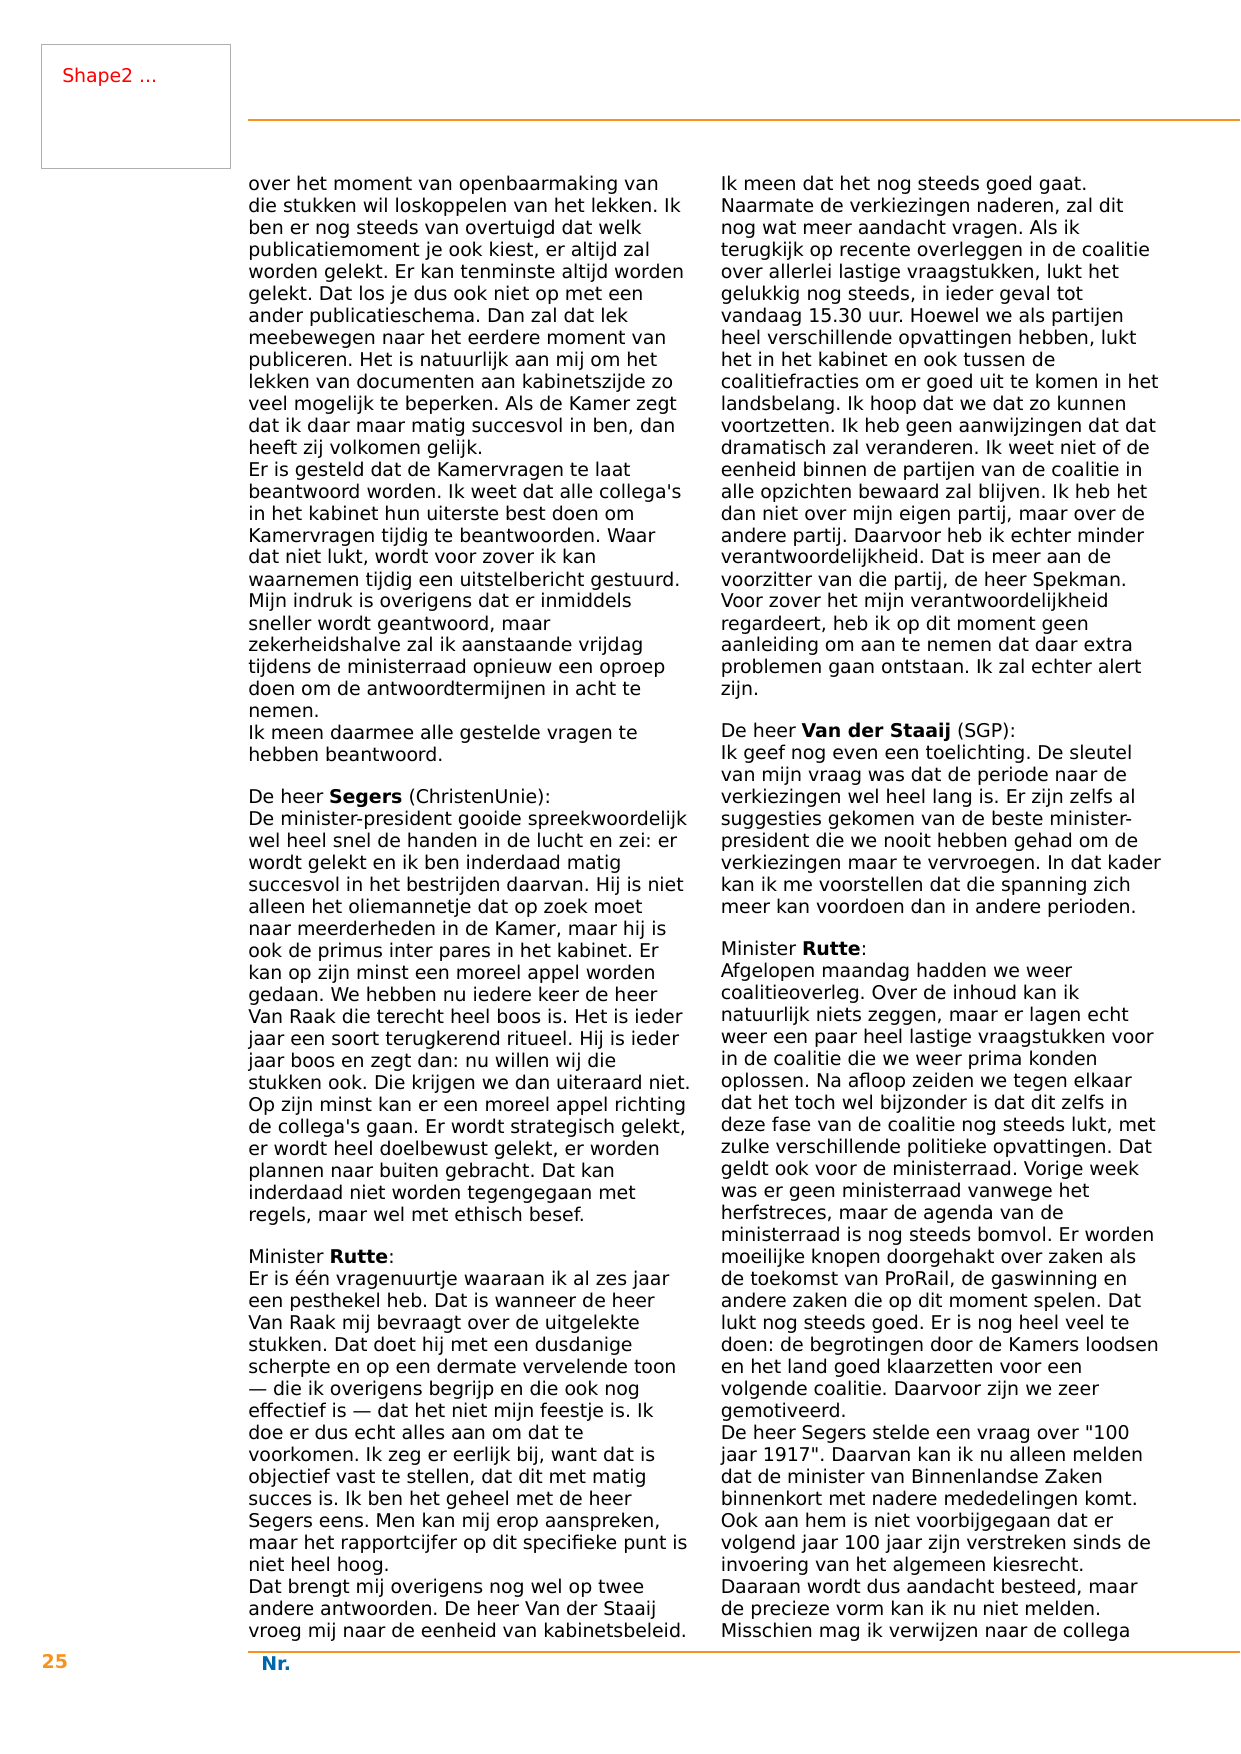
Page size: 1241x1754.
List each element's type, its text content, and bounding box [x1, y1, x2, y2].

text Ik geef nog even een toelichting. De sleutel van mijn vraag was dat de periode naar de verkiezingen wel heel lang is. Er zijn zelfs al suggesties gekomen van de beste minister-president die we nooit hebben gehad om de verkiezingen maar te vervroegen. In dat kader kan ik me voorstellen dat die spanning zich meer kan voordoen dan in andere perioden. [721, 742, 1163, 918]
text Ik meen dat het nog steeds goed gaat. Naarmate de verkiezingen naderen, zal dit nog wat meer aandacht vragen. Als ik terugkijk op recente overleggen in de coalitie over allerlei lastige vraagstukken, lukt het gelukkig nog steeds, in ieder geval tot vandaag 15.30 uur. Hoewel we als partijen heel verschillende opvattingen hebben, lukt het in het kabinet en ook tussen de coalitiefracties om er goed uit te komen in het landsbelang. Ik hoop dat we dat zo kunnen voortzetten. Ik heb geen aanwijzingen dat dat dramatisch zal veranderen. Ik weet niet of de eenheid binnen de partijen van de coalitie in alle opzichten bewaard zal blijven. Ik heb het dan niet over mijn eigen partij, maar over de andere partij. Daarvoor heb ik echter minder verantwoordelijkheid. Dat is meer aan de voorzitter van die partij, de heer Spekman. Voor zover het mijn verantwoordelijkheid regardeert, heb ik op dit moment geen aanleiding om aan te nemen dat daar extra problemen gaan ontstaan. Ik zal echter alert zijn. [721, 173, 1163, 700]
text Minister Rutte: [248, 1246, 691, 1268]
text Er is gesteld dat de Kamervragen te laat beantwoord worden. Ik weet dat alle collega's in het kabinet hun uiterste best doen om Kamervragen tijdig te beantwoorden. Waar dat niet lukt, wordt voor zover ik kan waarnemen tijdig een uitstelbericht gestuurd. Mijn indruk is overigens dat er inmiddels sneller wordt geantwoord, maar zekerheidshalve zal ik aanstaande vrijdag tijdens de ministerraad opnieuw een oproep doen om de antwoordtermijnen in acht te nemen. [248, 458, 691, 722]
text over het moment van openbaarmaking van die stukken wil loskoppelen van het lekken. Ik ben er nog steeds van overtuigd dat welk publicatiemoment je ook kiest, er altijd zal worden gelekt. Er kan tenminste altijd worden gelekt. Dat los je dus ook niet op met een ander publicatieschema. Dan zal dat lek meebewegen naar het eerdere moment van publiceren. Het is natuurlijk aan mij om het lekken van documenten aan kabinetszijde zo veel mogelijk te beperken. Als de Kamer zegt dat ik daar maar matig succesvol in ben, dan heeft zij volkomen gelijk. [248, 173, 691, 458]
text De heer Segers stelde een vraag over "100 jaar 1917". Daarvan kan ik nu alleen melden dat de minister van Binnenlandse Zaken binnenkort met nadere mededelingen komt. Ook aan hem is niet voorbijgegaan dat er volgend jaar 100 jaar zijn verstreken sinds de invoering van het algemeen kiesrecht. Daaraan wordt dus aandacht besteed, maar de precieze vorm kan ik nu niet melden. Misschien mag ik verwijzen naar de collega [721, 1422, 1163, 1641]
text De minister-president gooide spreekwoordelijk wel heel snel de handen in de lucht en zei: er wordt gelekt en ik ben inderdaad matig succesvol in het bestrijden daarvan. Hij is niet alleen het oliemannetje dat op zoek moet naar meerderheden in de Kamer, maar hij is ook de primus inter pares in het kabinet. Er kan op zijn minst een moreel appel worden gedaan. We hebben nu iedere keer de heer Van Raak die terecht heel boos is. Het is ieder jaar een soort terugkerend ritueel. Hij is ieder jaar boos en zegt dan: nu willen wij die stukken ook. Die krijgen we dan uiteraard niet. Op zijn minst kan er een moreel appel richting de collega's gaan. Er wordt strategisch gelekt, er wordt heel doelbewust gelekt, er worden plannen naar buiten gebracht. Dat kan inderdaad niet worden tegengegaan met regels, maar wel met ethisch besef. [248, 808, 691, 1226]
text Afgelopen maandag hadden we weer coalitieoverleg. Over de inhoud kan ik natuurlijk niets zeggen, maar er lagen echt weer een paar heel lastige vraagstukken voor in de coalitie die we weer prima konden oplossen. Na afloop zeiden we tegen elkaar dat het toch wel bijzonder is dat dit zelfs in deze fase van de coalitie nog steeds lukt, met zulke verschillende politieke opvattingen. Dat geldt ook voor de ministerraad. Vorige week was er geen ministerraad vanwege het herfstreces, maar de agenda van de ministerraad is nog steeds bomvol. Er worden moeilijke knopen doorgehakt over zaken als de toekomst van ProRail, de gaswinning en andere zaken die op dit moment spelen. Dat lukt nog steeds goed. Er is nog heel veel te doen: de begrotingen door de Kamers loodsen en het land goed klaarzetten voor een volgende coalitie. Daarvoor zijn we zeer gemotiveerd. [721, 960, 1163, 1422]
text Minister Rutte: [721, 938, 1163, 960]
text De heer Van der Staaij (SGP): [721, 720, 1163, 742]
text De heer Segers (ChristenUnie): [248, 786, 691, 808]
text Ik meen daarmee alle gestelde vragen te hebben beantwoord. [248, 722, 691, 766]
text Er is één vragenuurtje waaraan ik al zes jaar een pesthekel heb. Dat is wanneer de heer Van Raak mij bevraagt over de uitgelekte stukken. Dat doet hij met een dusdanige scherpte en op een dermate vervelende toon — die ik overigens begrijp en die ook nog effectief is — dat het niet mijn feestje is. Ik doe er dus echt alles aan om dat te voorkomen. Ik zeg er eerlijk bij, want dat is objectief vast te stellen, dat dit met matig succes is. Ik ben het geheel met de heer Segers eens. Men kan mij erop aanspreken, maar het rapportcijfer op dit specifieke punt is niet heel hoog. [248, 1268, 691, 1576]
text Dat brengt mij overigens nog wel op twee andere antwoorden. De heer Van der Staaij vroeg mij naar de eenheid van kabinetsbeleid. [248, 1576, 691, 1641]
